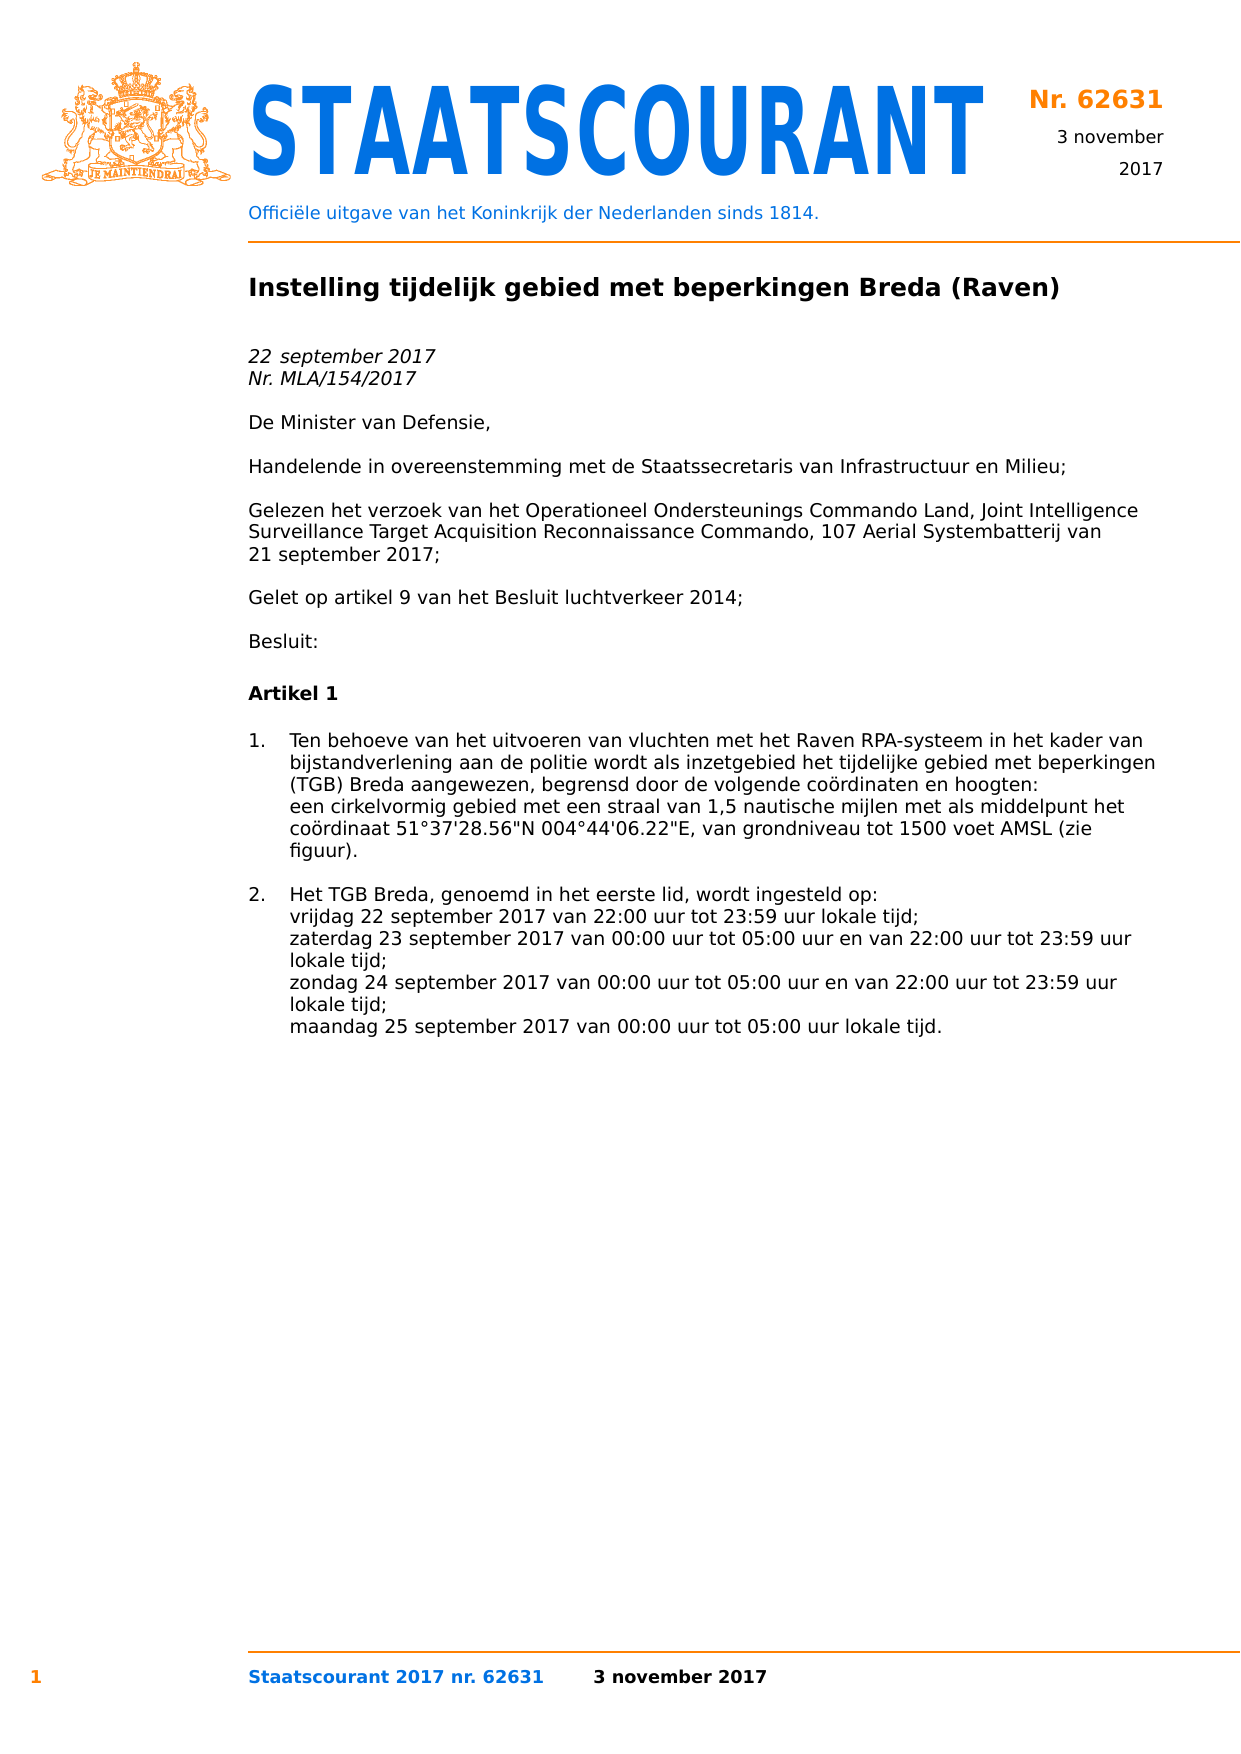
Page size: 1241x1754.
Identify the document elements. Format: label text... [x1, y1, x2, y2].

text Besluit: [248, 631, 1163, 653]
subtitle Artikel 1 [248, 683, 1163, 705]
text vrijdag 22 september 2017 van 22:00 uur tot 23:59 uur lokale tijd; [289, 906, 1163, 928]
text Nr. MLA/154/2017 [248, 368, 1163, 390]
text zaterdag 23 september 2017 van 00:00 uur tot 05:00 uur en van 22:00 uur tot 23:59 uur lokale tijd; [289, 928, 1163, 972]
text Gelet op artikel 9 van het Besluit luchtverkeer 2014; [248, 587, 1163, 609]
text een cirkelvormig gebied met een straal van 1,5 nautische mijlen met als middelpunt het coördinaat 51°37'28.56"N 004°44'06.22"E, van grondniveau tot 1500 voet AMSL (zie figuur). [289, 796, 1163, 862]
text zondag 24 september 2017 van 00:00 uur tot 05:00 uur en van 22:00 uur tot 23:59 uur lokale tijd; [289, 972, 1163, 1016]
table_header STAATSCOURANT [248, 62, 998, 203]
table_header [25, 62, 248, 241]
text maandag 25 september 2017 van 00:00 uur tot 05:00 uur lokale tijd. [289, 1016, 1163, 1038]
text 2. Het TGB Breda, genoemd in het eerste lid, wordt ingesteld op: [248, 884, 1163, 906]
table_cell Officiële uitgave van het Koninkrijk der Nederlanden sinds 1814. [248, 203, 1240, 241]
text 22 september 2017 [248, 346, 1163, 368]
table_cell 3 november [998, 121, 1240, 153]
text Gelezen het verzoek van het Operationeel Ondersteunings Commando Land, Joint Intelligence Surveillance Target Acquisition Reconnaissance Commando, 107 Aerial Systembatterij van 21 september 2017; [248, 499, 1163, 565]
picture [41, 62, 231, 186]
text Handelende in overeenstemming met de Staatssecretaris van Infrastructuur en Milieu; [248, 456, 1163, 478]
text De Minister van Defensie, [248, 412, 1163, 434]
table_header Nr. 62631 [998, 62, 1240, 121]
table_cell 2017 [998, 153, 1240, 203]
text 1. Ten behoeve van het uitvoeren van vluchten met het Raven RPA-systeem in het kader van bijstandverlening aan de politie wordt als inzetgebied het tijdelijke gebied met beperkingen (TGB) Breda aangewezen, begrensd door de volgende coördinaten en hoogten: [248, 730, 1163, 796]
subtitle Instelling tijdelijk gebied met beperkingen Breda (Raven) [248, 273, 1163, 302]
